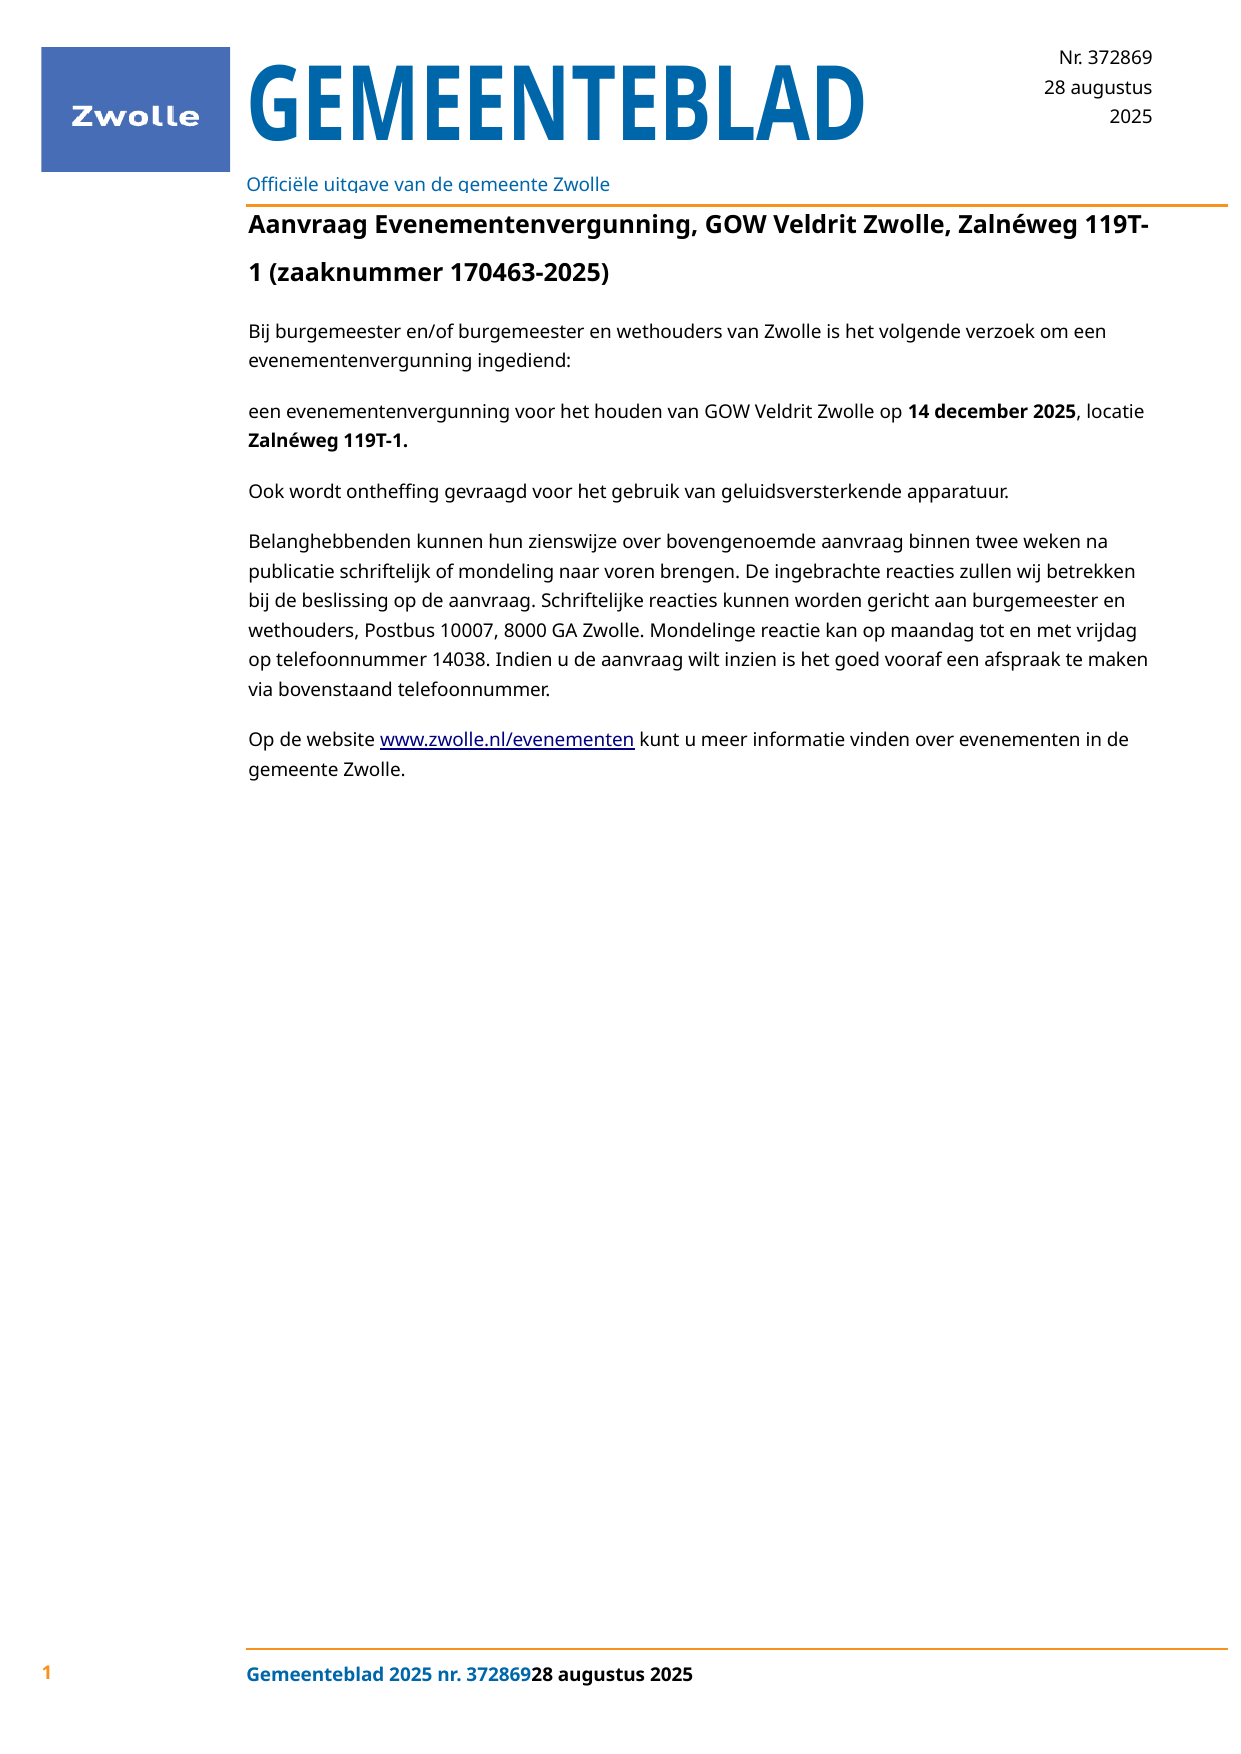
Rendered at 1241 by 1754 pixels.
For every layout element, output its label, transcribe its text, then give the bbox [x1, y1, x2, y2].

text een evenementenvergunning voor het houden van GOW Veldrit Zwolle op 14 december 2025, locatie Zalnéweg 119T-1. [248, 398, 1152, 453]
text Op de website www.zwolle.nl/evenementen kunt u meer informatie vinden over evenementen in de gemeente Zwolle. [248, 727, 1152, 782]
text Bij burgemeester en/of burgemeester en wethouders van Zwolle is het volgende verzoek om een evenementenvergunning ingediend: [248, 318, 1152, 373]
text Belanghebbenden kunnen hun zienswijze over bovengenoemde aanvraag binnen twee weken na publicatie schriftelijk of mondeling naar voren brengen. De ingebrachte reacties zullen wij betrekken bij de beslissing op de aanvraag. Schriftelijke reacties kunnen worden gericht aan burgemeester en wethouders, Postbus 10007, 8000 GA Zwolle. Mondelinge reactie kan op maandag tot en met vrijdag op telefoonnummer 14038. Indien u de aanvraag wilt inzien is het goed vooraf een afspraak te maken via bovenstaand telefoonnummer. [248, 528, 1152, 702]
text Aanvraag Evenementenvergunning, GOW Veldrit Zwolle, Zalnéweg 119T-1 (zaaknummer 170463-2025) [248, 207, 1152, 288]
picture [41, 47, 231, 172]
text Ook wordt ontheffing gevraagd voor het gebruik van geluidsversterkende apparatuur. [248, 478, 1152, 504]
